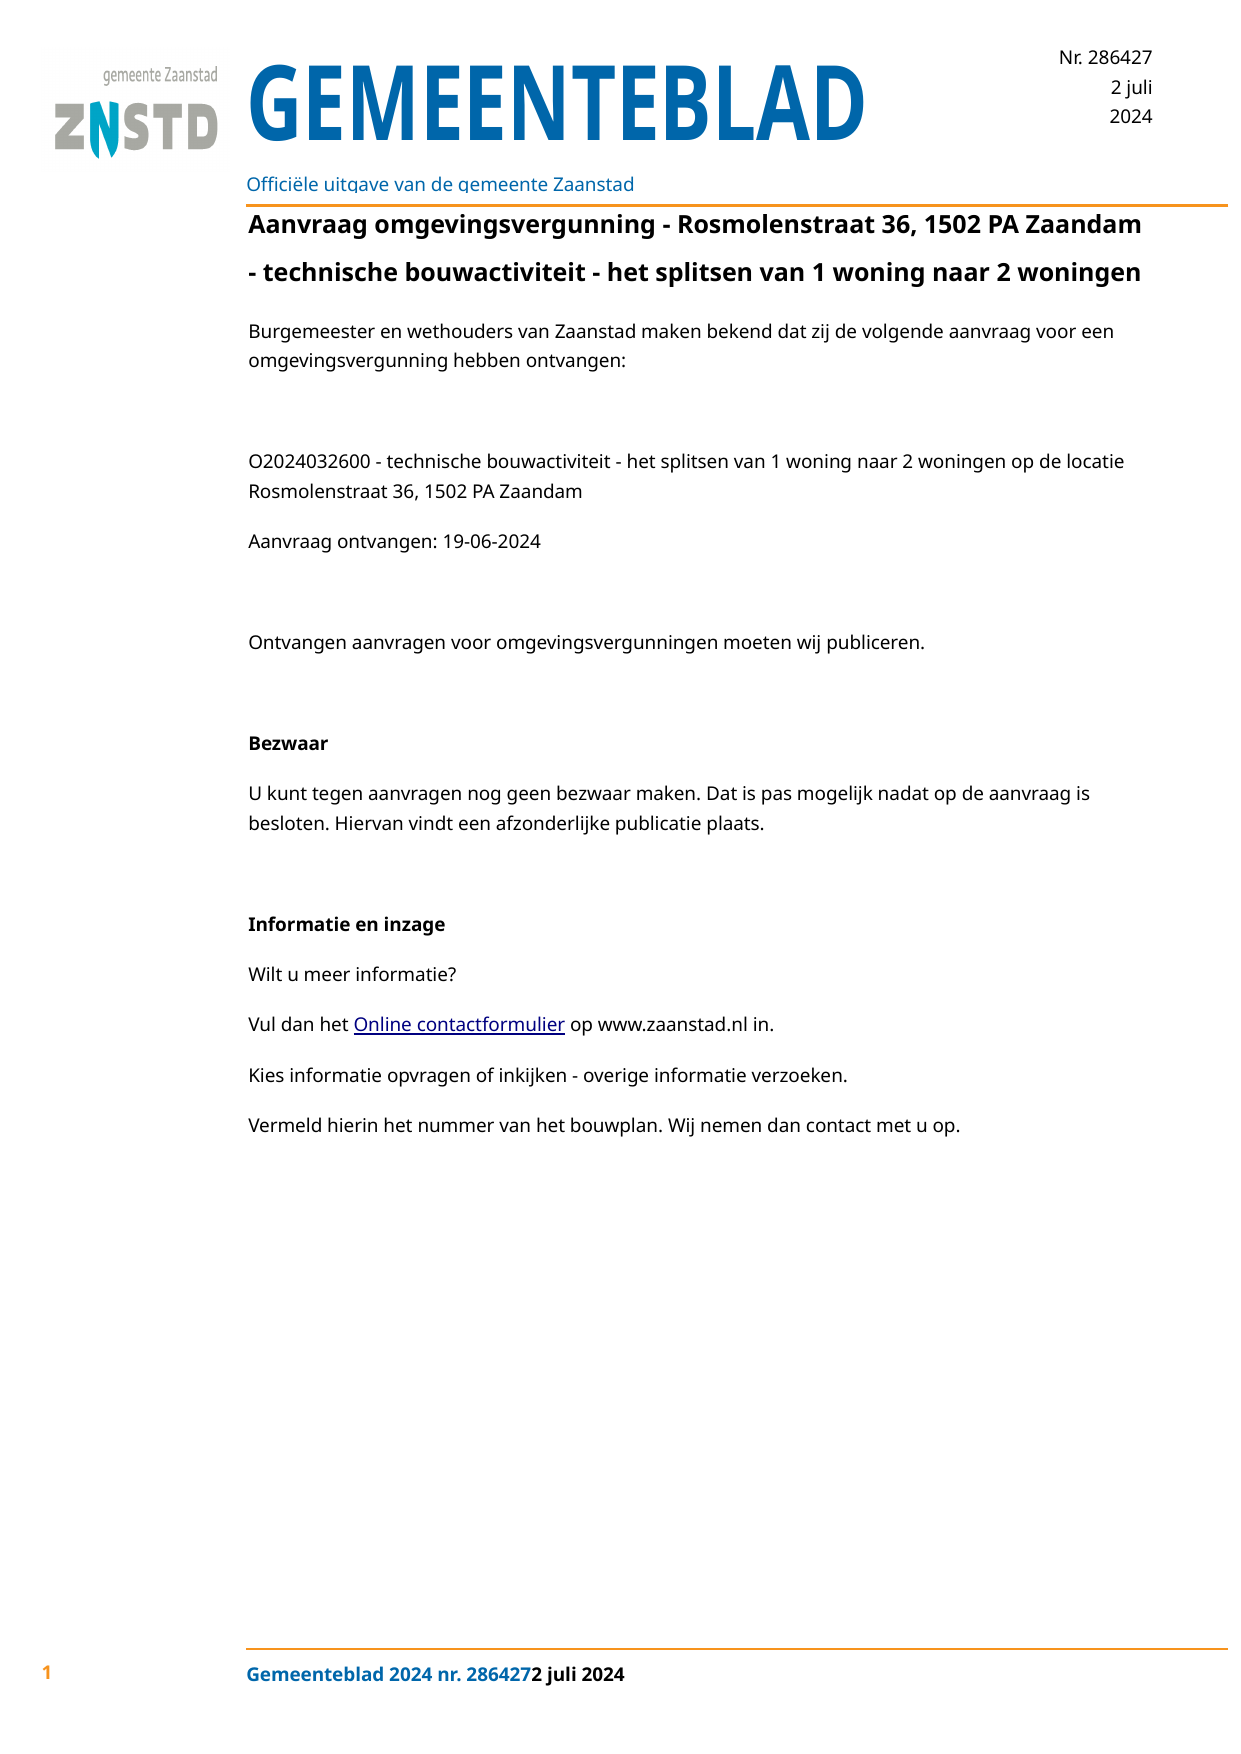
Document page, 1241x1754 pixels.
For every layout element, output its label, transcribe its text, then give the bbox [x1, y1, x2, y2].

text Vul dan het Online contactformulier op www.zaanstad.nl in. [248, 1012, 1152, 1037]
text Informatie en inzage [248, 911, 1152, 937]
picture [41, 47, 231, 172]
text Wilt u meer informatie? [248, 961, 1152, 987]
text Ontvangen aanvragen voor omgevingsvergunningen moeten wij publiceren. [248, 629, 1152, 655]
text Kies informatie opvragen of inkijken - overige informatie verzoeken. [248, 1062, 1152, 1088]
text O2024032600 - technische bouwactiviteit - het splitsen van 1 woning naar 2 woningen op de locatie Rosmolenstraat 36, 1502 PA Zaandam [248, 448, 1152, 504]
text Bezwaar [248, 730, 1152, 756]
text Aanvraag omgevingsvergunning - Rosmolenstraat 36, 1502 PA Zaandam - technische bouwactiviteit - het splitsen van 1 woning naar 2 woningen [248, 207, 1152, 288]
text Aanvraag ontvangen: 19-06-2024 [248, 528, 1152, 554]
text Vermeld hierin het nummer van het bouwplan. Wij nemen dan contact met u op. [248, 1112, 1152, 1138]
text Burgemeester en wethouders van Zaanstad maken bekend dat zij de volgende aanvraag voor een omgevingsvergunning hebben ontvangen: [248, 318, 1152, 373]
text U kunt tegen aanvragen nog geen bezwaar maken. Dat is pas mogelijk nadat op de aanvraag is besloten. Hiervan vindt een afzonderlijke publicatie plaats. [248, 780, 1152, 836]
